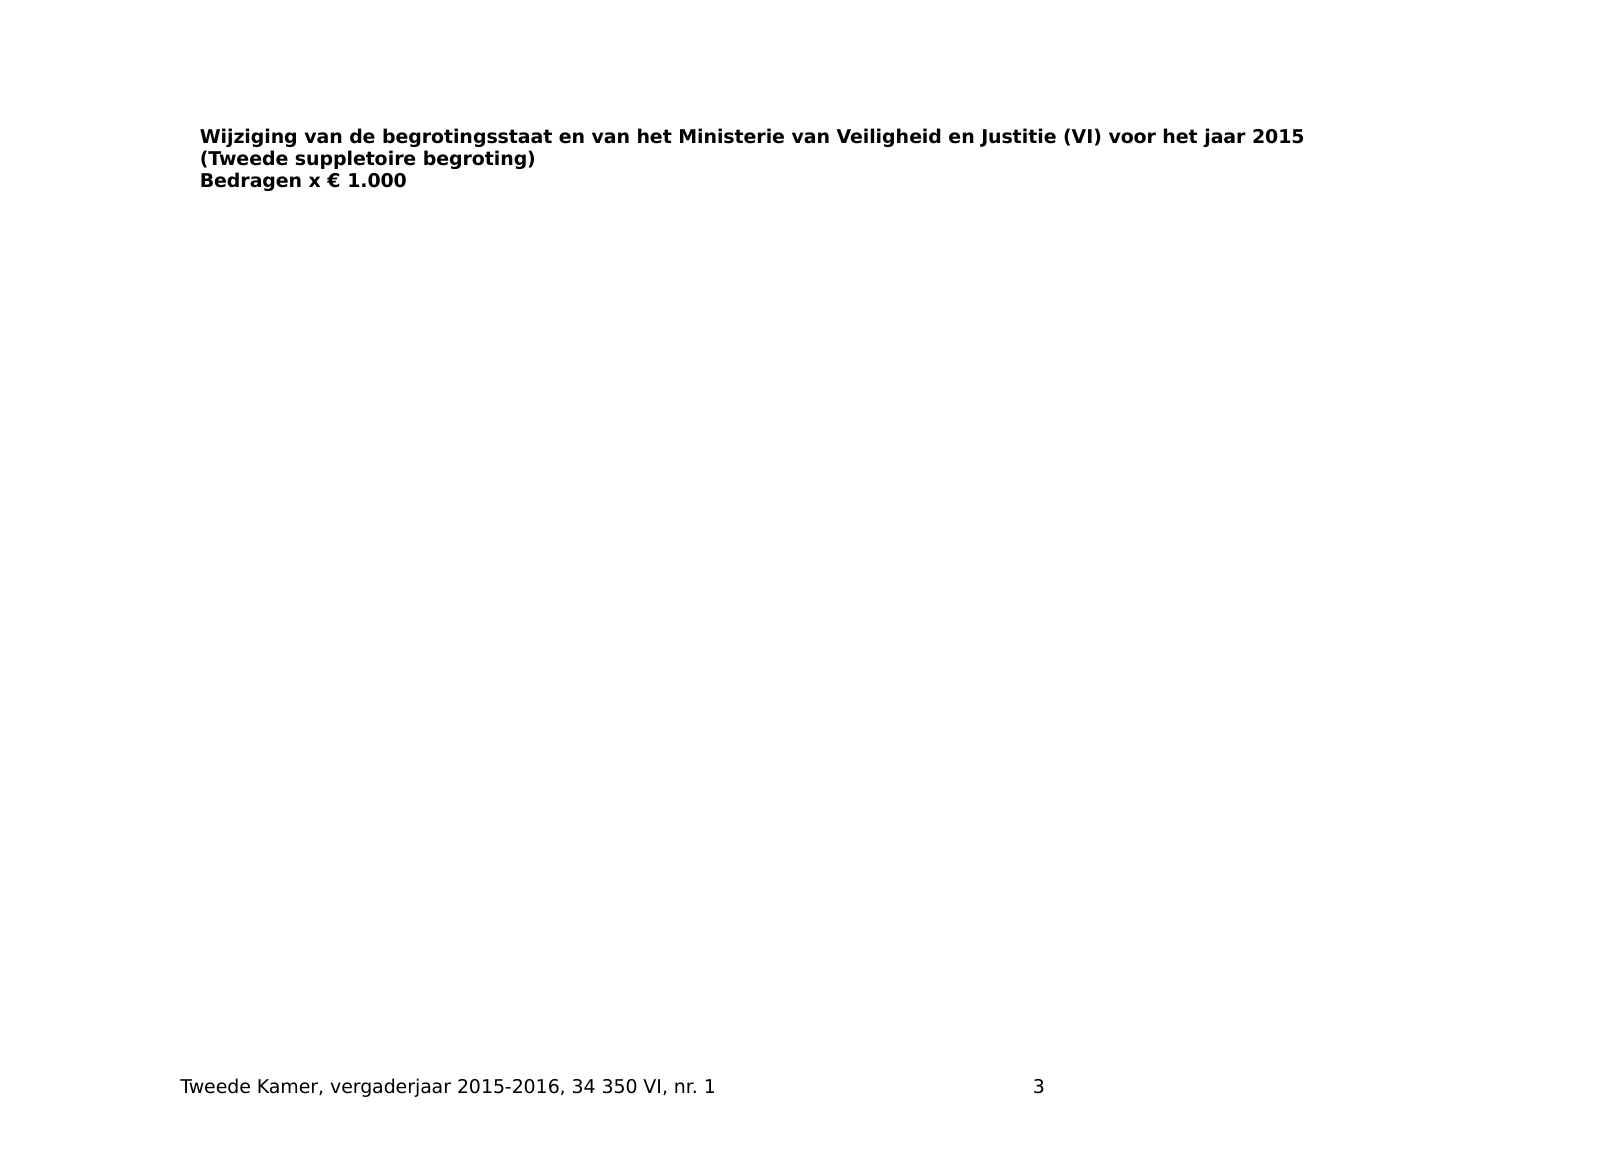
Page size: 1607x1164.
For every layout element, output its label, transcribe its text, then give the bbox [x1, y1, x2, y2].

text (Tweede suppletoire begroting) [180, 148, 1529, 169]
text Bedragen x € 1.000 [180, 169, 1529, 192]
text Wijziging van de begrotingsstaat en van het Ministerie van Veiligheid en Justitie (VI) voor het jaar 2015 [180, 126, 1529, 148]
